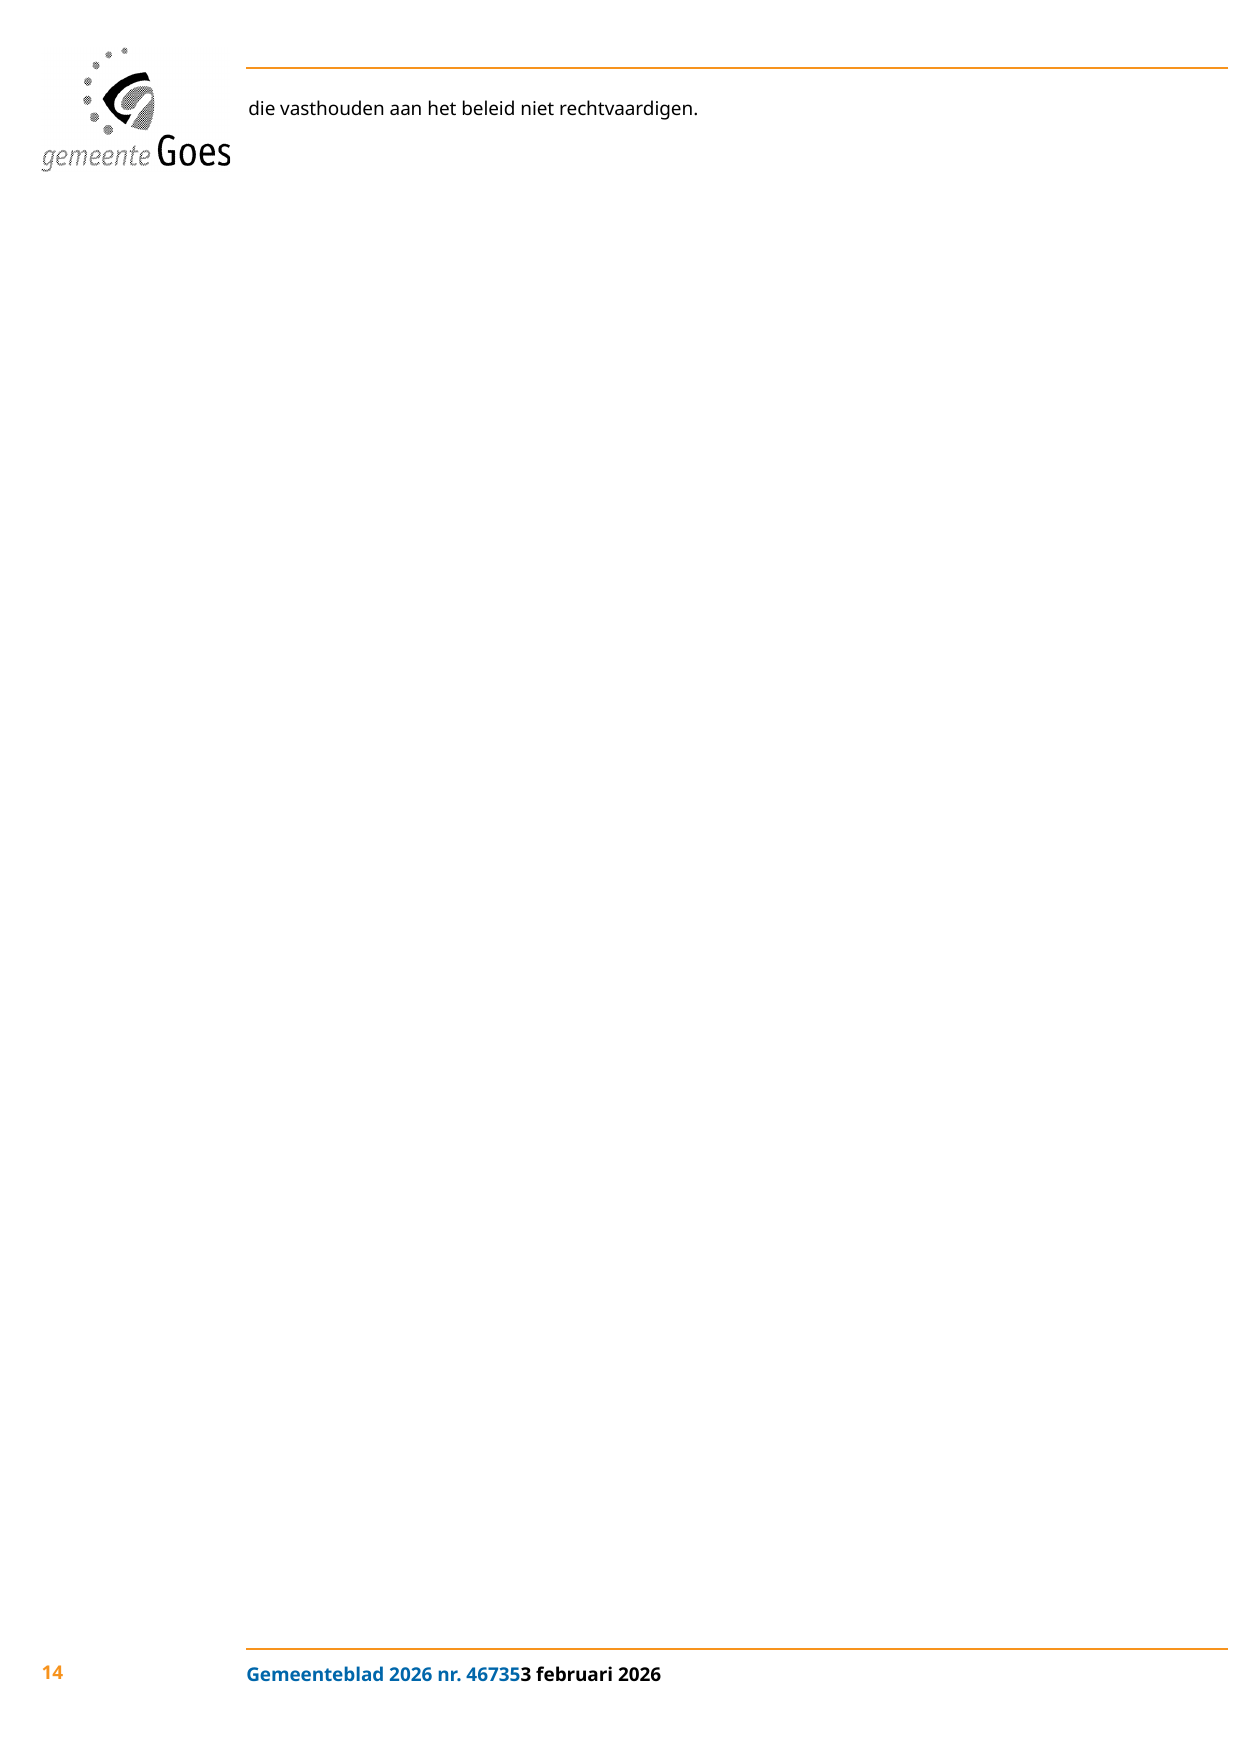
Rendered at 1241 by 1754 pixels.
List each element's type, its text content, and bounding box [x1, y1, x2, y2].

picture [41, 47, 231, 172]
text die vasthouden aan het beleid niet rechtvaardigen. [248, 95, 1152, 121]
